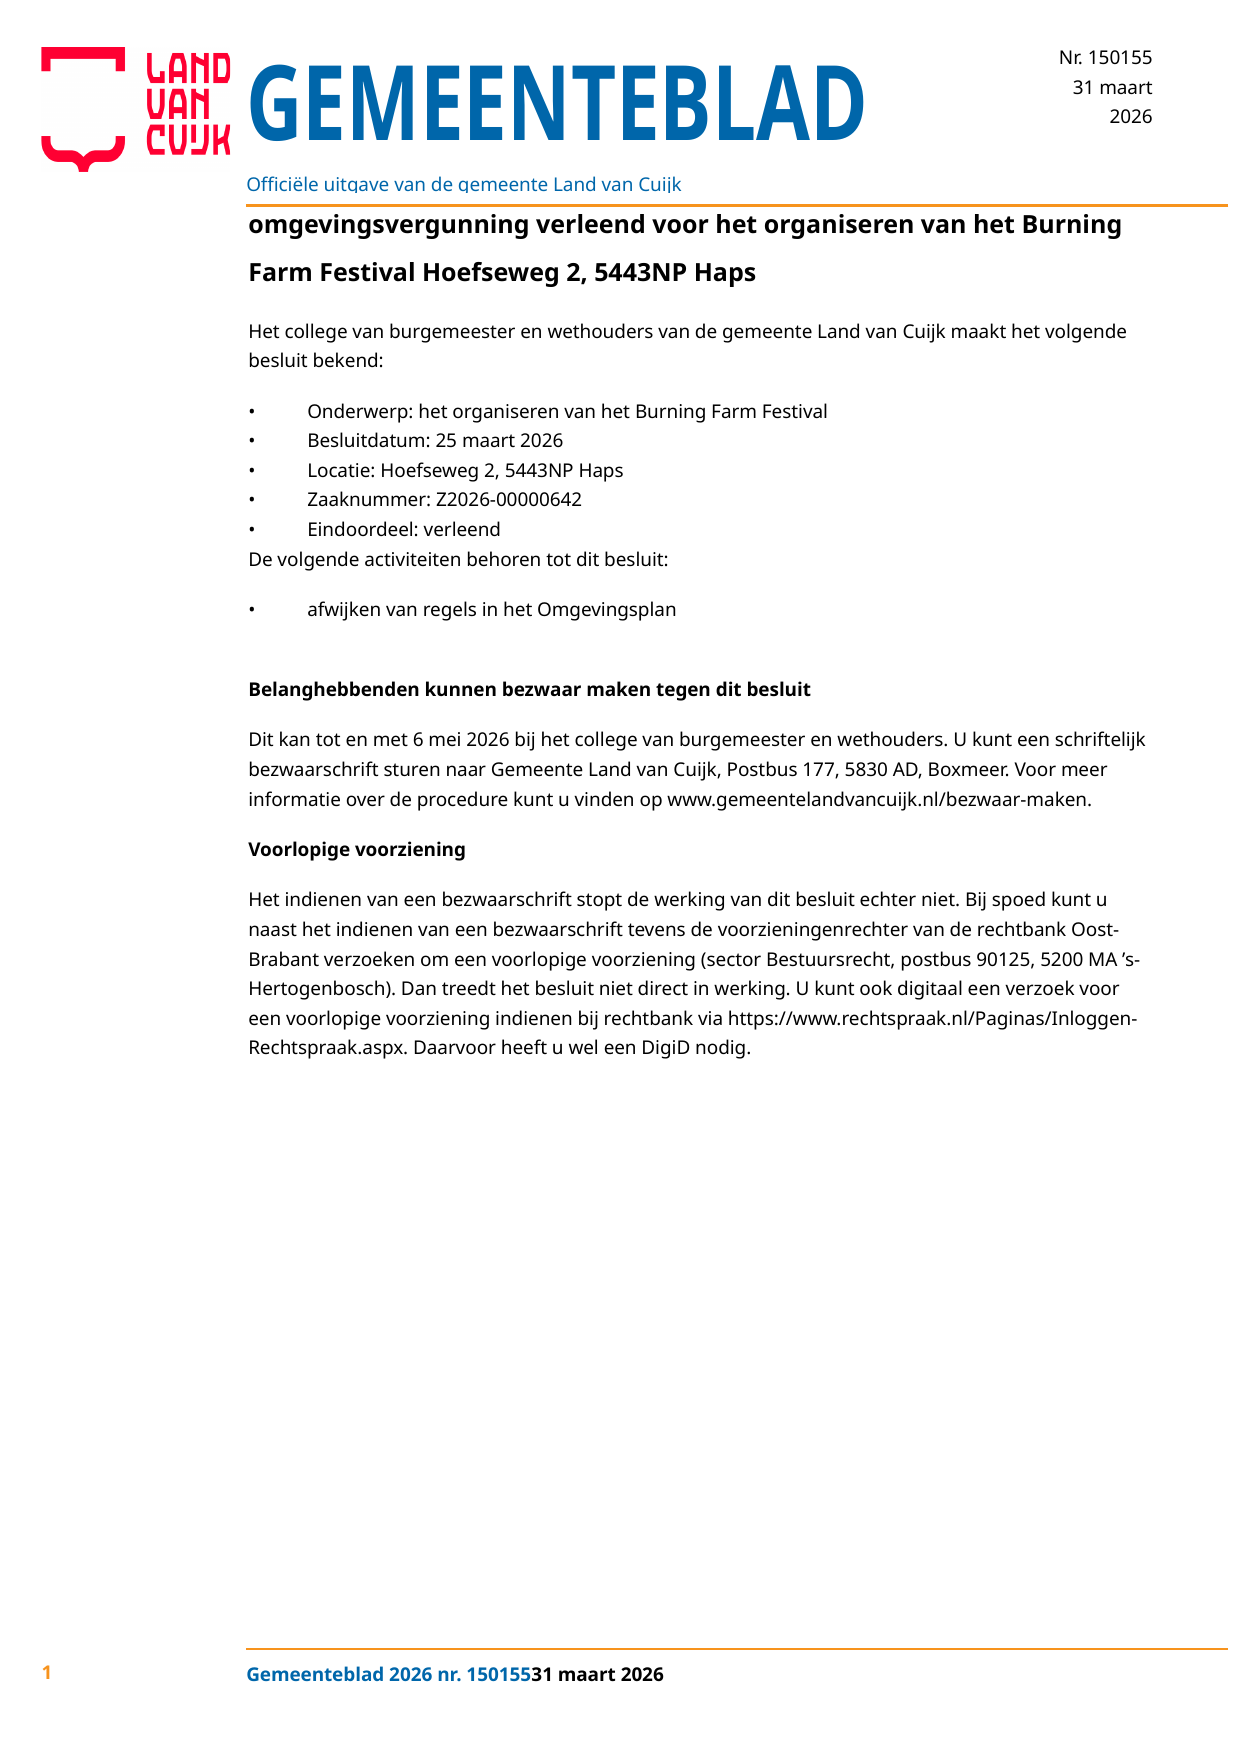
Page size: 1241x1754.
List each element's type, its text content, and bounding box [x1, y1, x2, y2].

list Zaaknummer: Z2026-00000642 [248, 487, 1152, 512]
text Het indienen van een bezwaarschrift stopt de werking van dit besluit echter niet. Bij spoed kunt u naast het indienen van een bezwaarschrift tevens de voorzieningenrechter van de rechtbank Oost-Brabant verzoeken om een voorlopige voorziening (sector Bestuursrecht, postbus 90125, 5200 MA ’s-Hertogenbosch). Dan treedt het besluit niet direct in werking. U kunt ook digitaal een verzoek voor een voorlopige voorziening indienen bij rechtbank via https://www.rechtspraak.nl/Paginas/Inloggen-Rechtspraak.aspx. Daarvoor heeft u wel een DigiD nodig. [248, 887, 1152, 1060]
list Onderwerp: het organiseren van het Burning Farm Festival [248, 398, 1152, 424]
text Voorlopige voorziening [248, 836, 1152, 862]
list Locatie: Hoefseweg 2, 5443NP Haps [248, 457, 1152, 483]
text Belanghebbenden kunnen bezwaar maken tegen dit besluit [248, 676, 1152, 702]
list Eindoordeel: verleend [248, 516, 1152, 542]
text omgevingsvergunning verleend voor het organiseren van het Burning Farm Festival Hoefseweg 2, 5443NP Haps [248, 207, 1152, 288]
text Dit kan tot en met 6 mei 2026 bij het college van burgemeester en wethouders. U kunt een schriftelijk bezwaarschrift sturen naar Gemeente Land van Cuijk, Postbus 177, 5830 AD, Boxmeer. Voor meer informatie over de procedure kunt u vinden op www.gemeentelandvancuijk.nl/bezwaar-maken. [248, 727, 1152, 812]
text Het college van burgemeester en wethouders van de gemeente Land van Cuijk maakt het volgende besluit bekend: [248, 318, 1152, 373]
list Besluitdatum: 25 maart 2026 [248, 427, 1152, 453]
text De volgende activiteiten behoren tot dit besluit: [248, 546, 1152, 572]
list afwijken van regels in het Omgevingsplan [248, 596, 1152, 622]
picture [41, 47, 231, 172]
